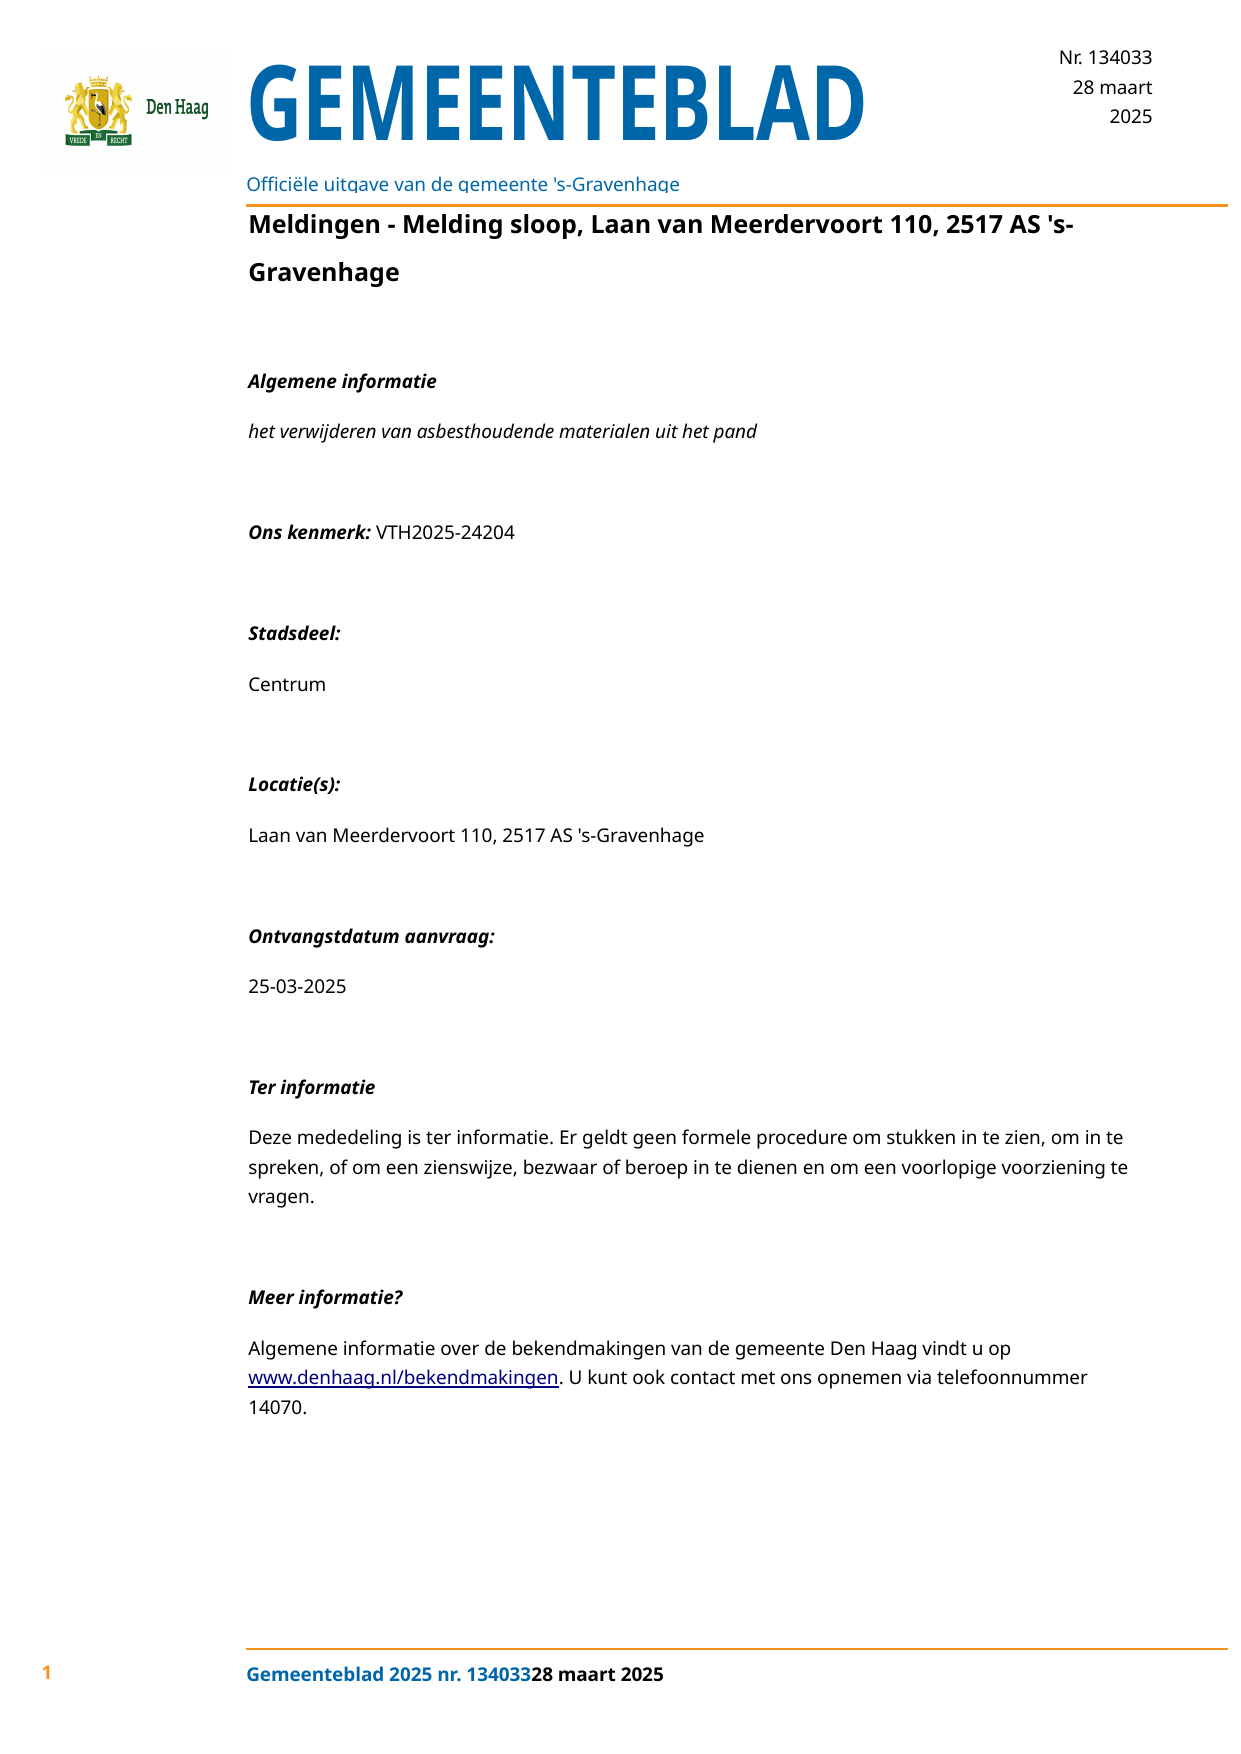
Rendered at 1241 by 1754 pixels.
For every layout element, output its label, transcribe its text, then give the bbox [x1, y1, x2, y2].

picture [41, 47, 231, 172]
text Algemene informatie [248, 368, 1152, 394]
text Deze mededeling is ter informatie. Er geldt geen formele procedure om stukken in te zien, om in te spreken, of om een zienswijze, bezwaar of beroep in te dienen en om een voorlopige voorziening te vragen. [248, 1124, 1152, 1209]
text Locatie(s): [248, 772, 1152, 797]
text Ontvangstdatum aanvraag: [248, 923, 1152, 949]
text Ons kenmerk: VTH2025-24204 [248, 519, 1152, 545]
text 25-03-2025 [248, 973, 1152, 999]
text Laan van Meerdervoort 110, 2517 AS 's-Gravenhage [248, 822, 1152, 848]
text Meldingen - Melding sloop, Laan van Meerdervoort 110, 2517 AS 's-Gravenhage [248, 207, 1152, 288]
text Ter informatie [248, 1074, 1152, 1100]
text Centrum [248, 671, 1152, 697]
text het verwijderen van asbesthoudende materialen uit het pand [248, 419, 1152, 444]
text Stadsdeel: [248, 620, 1152, 646]
text Meer informatie? [248, 1284, 1152, 1310]
text Algemene informatie over de bekendmakingen van de gemeente Den Haag vindt u op www.denhaag.nl/bekendmakingen. U kunt ook contact met ons opnemen via telefoonnummer 14070. [248, 1335, 1152, 1420]
